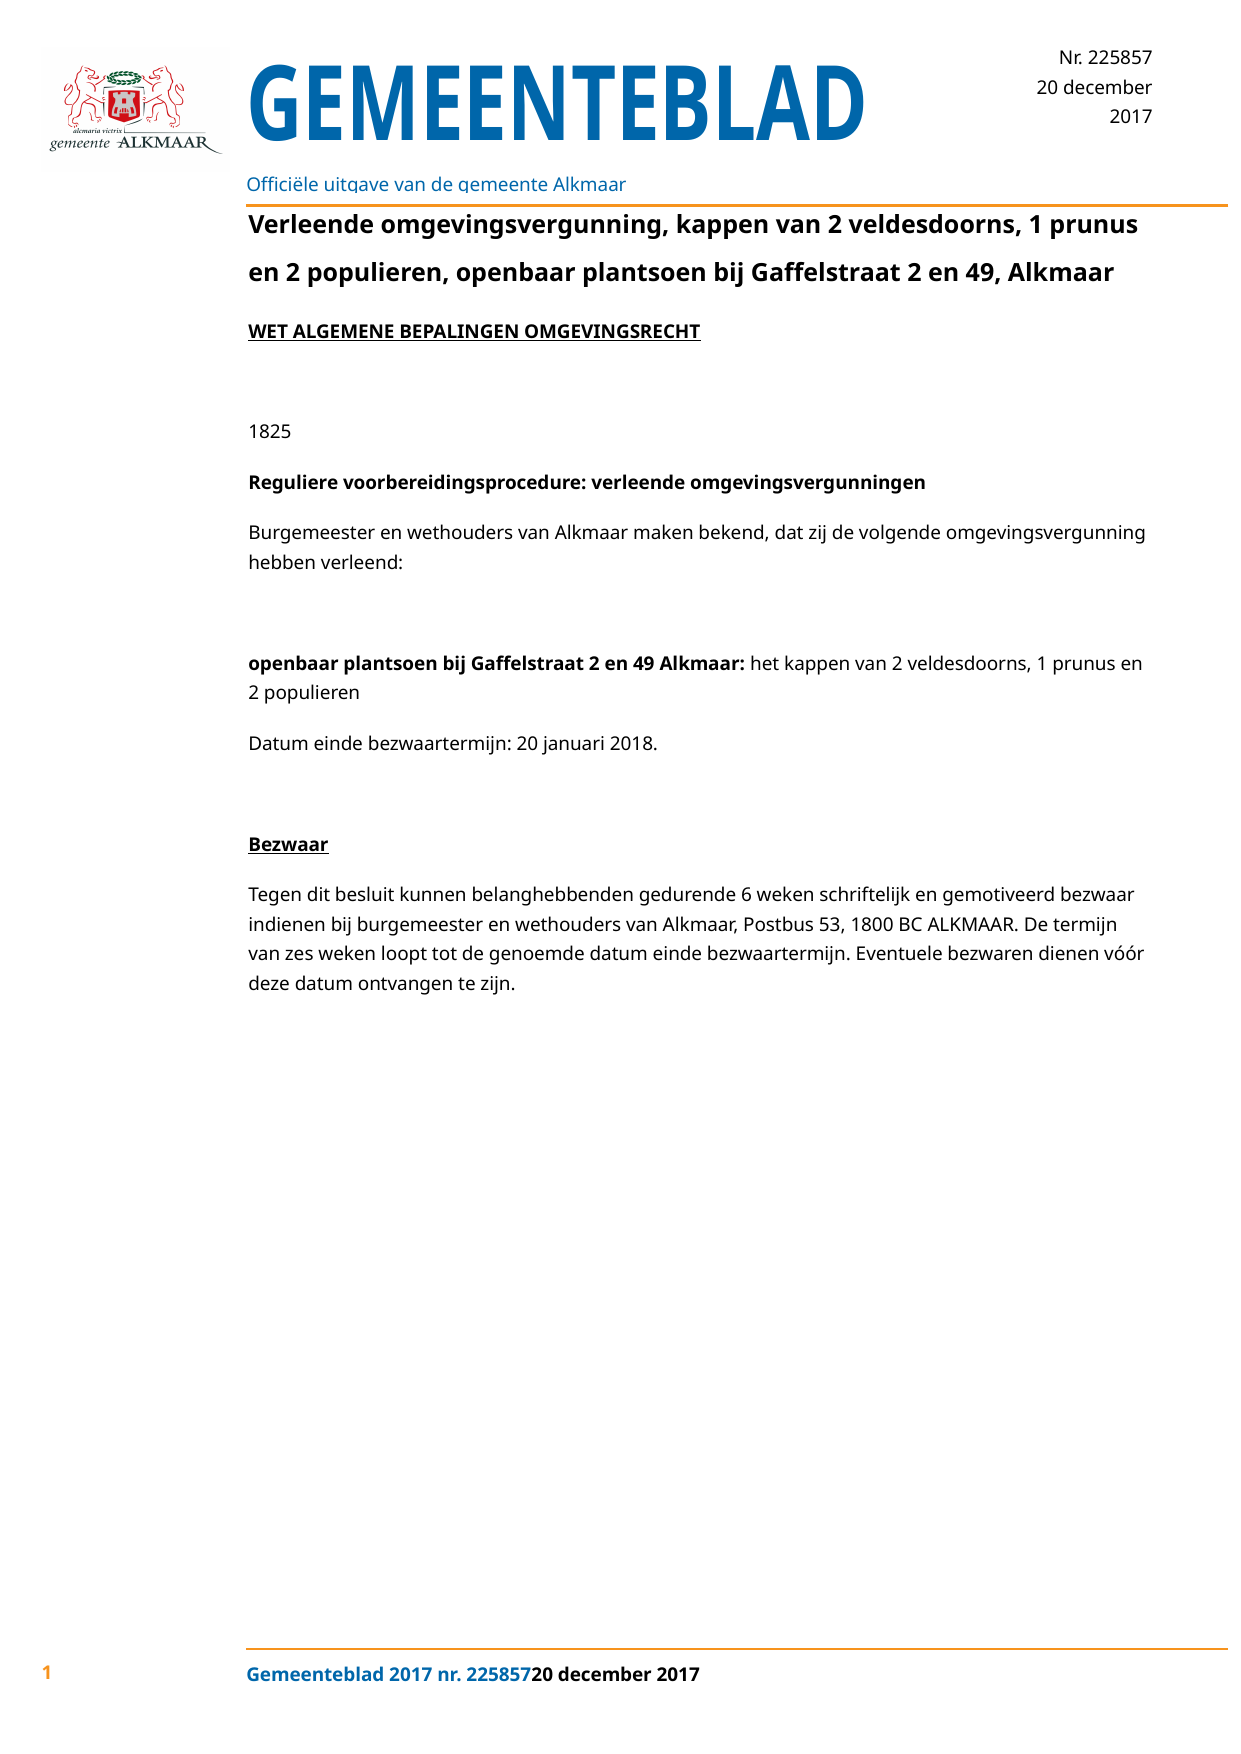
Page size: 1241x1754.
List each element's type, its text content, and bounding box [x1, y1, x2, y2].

text WET ALGEMENE BEPALINGEN OMGEVINGSRECHT [248, 318, 1152, 344]
text Verleende omgevingsvergunning, kappen van 2 veldesdoorns, 1 prunus en 2 populieren, openbaar plantsoen bij Gaffelstraat 2 en 49, Alkmaar [248, 207, 1152, 288]
text openbaar plantsoen bij Gaffelstraat 2 en 49 Alkmaar: het kappen van 2 veldesdoorns, 1 prunus en 2 populieren [248, 650, 1152, 705]
picture [41, 47, 231, 172]
text 1825 [248, 419, 1152, 444]
text Tegen dit besluit kunnen belanghebbenden gedurende 6 weken schriftelijk en gemotiveerd bezwaar indienen bij burgemeester en wethouders van Alkmaar, Postbus 53, 1800 BC ALKMAAR. De termijn van zes weken loopt tot de genoemde datum einde bezwaartermijn. Eventuele bezwaren dienen vóór deze datum ontvangen te zijn. [248, 881, 1152, 996]
text Burgemeester en wethouders van Alkmaar maken bekend, dat zij de volgende omgevingsvergunning hebben verleend: [248, 519, 1152, 575]
text Reguliere voorbereidingsprocedure: verleende omgevingsvergunningen [248, 469, 1152, 495]
text Datum einde bezwaartermijn: 20 januari 2018. [248, 730, 1152, 756]
text Bezwaar [248, 831, 1152, 857]
